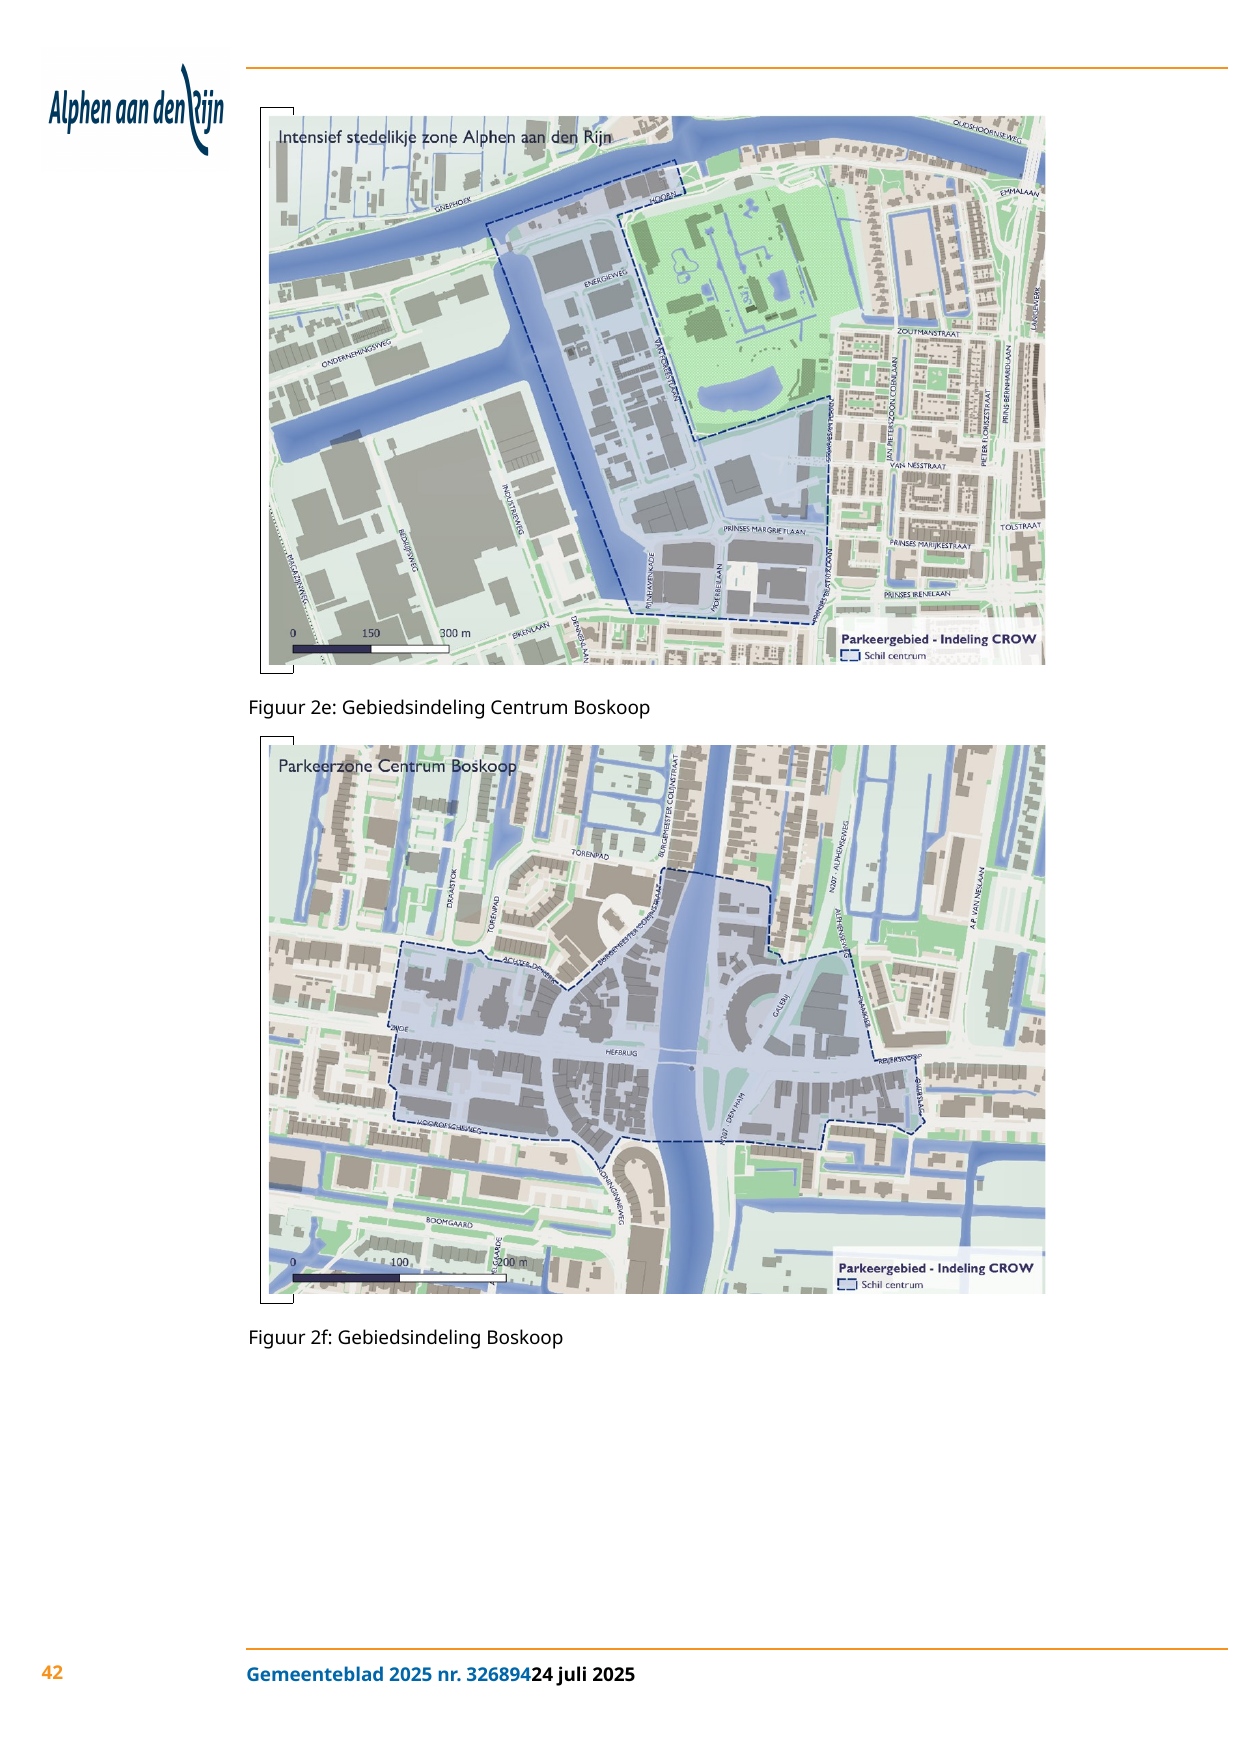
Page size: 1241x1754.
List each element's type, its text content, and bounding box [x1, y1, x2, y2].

picture [41, 47, 231, 172]
text Figuur 2f: Gebiedsindeling Boskoop [248, 1324, 1152, 1350]
picture [268, 745, 1046, 1294]
picture [268, 115, 1046, 665]
text Figuur 2e: Gebiedsindeling Centrum Boskoop [248, 694, 1152, 720]
